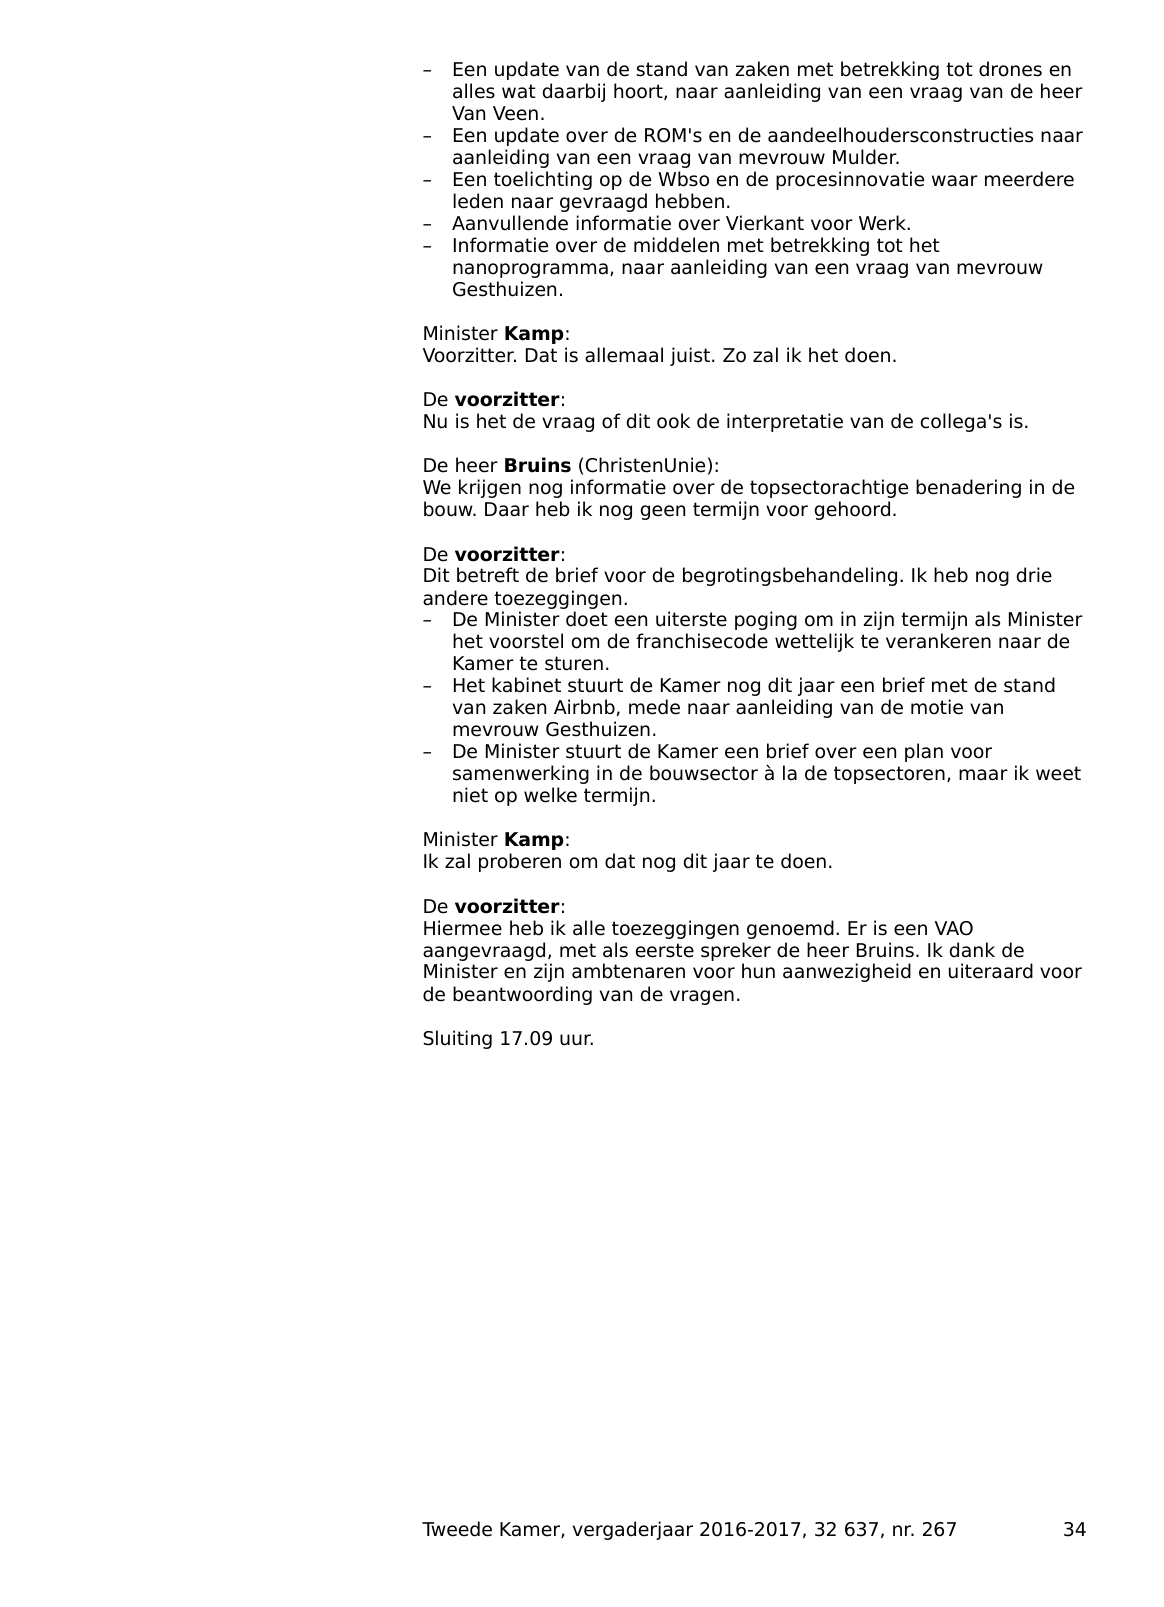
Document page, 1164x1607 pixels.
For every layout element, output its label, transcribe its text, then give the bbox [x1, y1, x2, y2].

text Sluiting 17.09 uur. [422, 1028, 1087, 1049]
text Minister Kamp: [422, 829, 1087, 851]
text – Het kabinet stuurt de Kamer nog dit jaar een brief met de stand van zaken Airbnb, mede naar aanleiding van de motie van mevrouw Gesthuizen. [422, 675, 1087, 741]
text De voorzitter: [422, 389, 1087, 411]
text Dit betreft de brief voor de begrotingsbehandeling. Ik heb nog drie andere toezeggingen. [422, 565, 1087, 609]
text – De Minister stuurt de Kamer een brief over een plan voor samenwerking in de bouwsector à la de topsectoren, maar ik weet niet op welke termijn. [422, 741, 1087, 807]
text Ik zal proberen om dat nog dit jaar te doen. [422, 851, 1087, 873]
text – Een update over de ROM's en de aandeelhoudersconstructies naar aanleiding van een vraag van mevrouw Mulder. [422, 125, 1087, 169]
text We krijgen nog informatie over de topsectorachtige benadering in de bouw. Daar heb ik nog geen termijn voor gehoord. [422, 477, 1087, 521]
text Voorzitter. Dat is allemaal juist. Zo zal ik het doen. [422, 345, 1087, 367]
text – Een update van de stand van zaken met betrekking tot drones en alles wat daarbij hoort, naar aanleiding van een vraag van de heer Van Veen. [422, 59, 1087, 125]
text – Een toelichting op de Wbso en de procesinnovatie waar meerdere leden naar gevraagd hebben. [422, 169, 1087, 213]
text – De Minister doet een uiterste poging om in zijn termijn als Minister het voorstel om de franchisecode wettelijk te verankeren naar de Kamer te sturen. [422, 609, 1087, 675]
text Minister Kamp: [422, 323, 1087, 345]
text – Aanvullende informatie over Vierkant voor Werk. [422, 213, 1087, 235]
text De voorzitter: [422, 896, 1087, 917]
text De voorzitter: [422, 543, 1087, 565]
text Hiermee heb ik alle toezeggingen genoemd. Er is een VAO aangevraagd, met als eerste spreker de heer Bruins. Ik dank de Minister en zijn ambtenaren voor hun aanwezigheid en uiteraard voor de beantwoording van de vragen. [422, 917, 1087, 1005]
text Nu is het de vraag of dit ook de interpretatie van de collega's is. [422, 411, 1087, 433]
text – Informatie over de middelen met betrekking tot het nanoprogramma, naar aanleiding van een vraag van mevrouw Gesthuizen. [422, 235, 1087, 301]
text De heer Bruins (ChristenUnie): [422, 455, 1087, 477]
